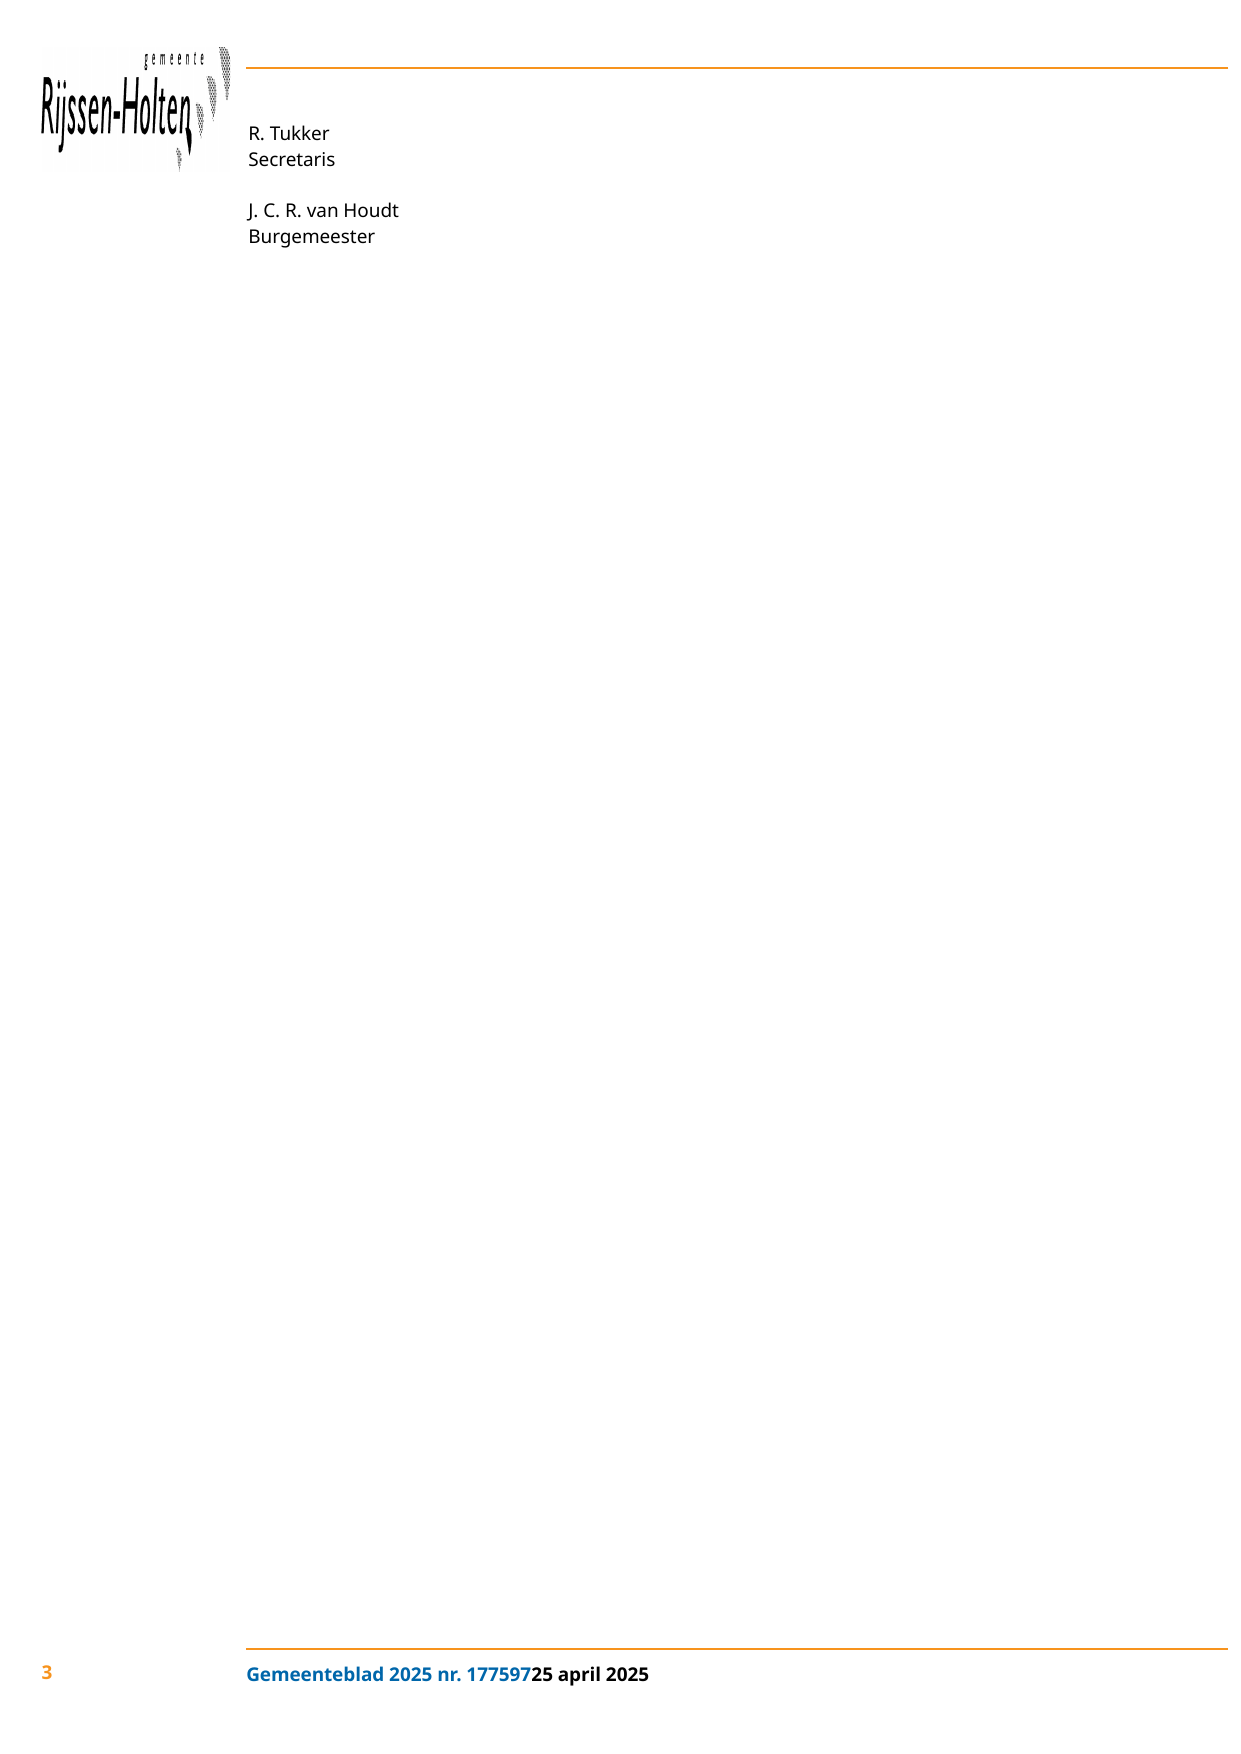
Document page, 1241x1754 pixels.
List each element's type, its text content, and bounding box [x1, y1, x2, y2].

picture [41, 47, 231, 172]
text J. C. R. van Houdt [248, 198, 1152, 223]
text R. Tukker [248, 121, 1152, 146]
text Burgemeester [248, 223, 1152, 249]
text Secretaris [248, 146, 1152, 172]
